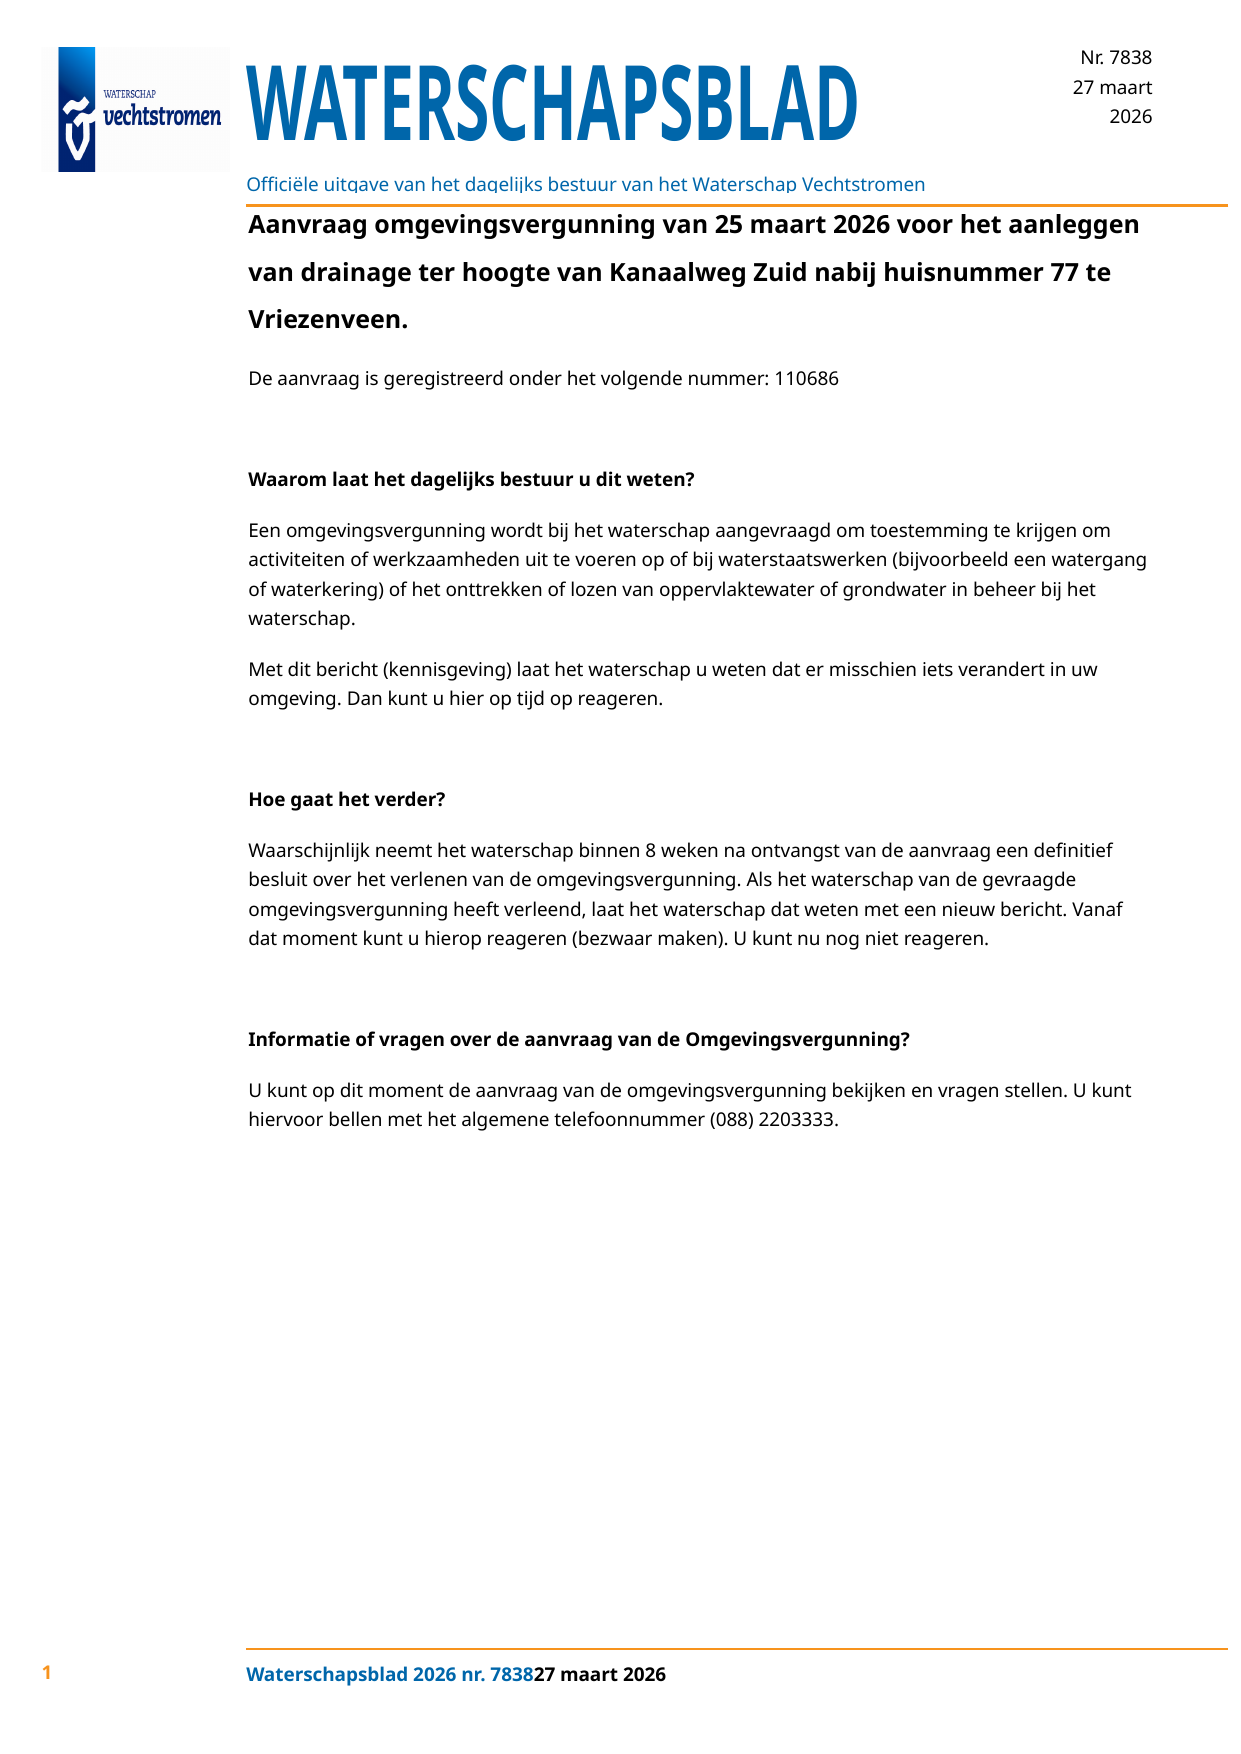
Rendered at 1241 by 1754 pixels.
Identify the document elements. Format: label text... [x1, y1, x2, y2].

text Waarschijnlijk neemt het waterschap binnen 8 weken na ontvangst van de aanvraag een definitief besluit over het verlenen van de omgevingsvergunning. Als het waterschap van de gevraagde omgevingsvergunning heeft verleend, laat het waterschap dat weten met een nieuw bericht. Vanaf dat moment kunt u hierop reageren (bezwaar maken). U kunt nu nog niet reageren. [248, 837, 1152, 951]
text Waarom laat het dagelijks bestuur u dit weten? [248, 466, 1152, 492]
text Aanvraag omgevingsvergunning van 25 maart 2026 voor het aanleggen van drainage ter hoogte van Kanaalweg Zuid nabij huisnummer 77 te Vriezenveen. [248, 207, 1152, 336]
picture [41, 47, 231, 172]
text Met dit bericht (kennisgeving) laat het waterschap u weten dat er misschien iets verandert in uw omgeving. Dan kunt u hier op tijd op reageren. [248, 656, 1152, 711]
text U kunt op dit moment de aanvraag van de omgevingsvergunning bekijken en vragen stellen. U kunt hiervoor bellen met het algemene telefoonnummer (088) 2203333. [248, 1077, 1152, 1132]
text Hoe gaat het verder? [248, 786, 1152, 812]
text Informatie of vragen over de aanvraag van de Omgevingsvergunning? [248, 1026, 1152, 1052]
text De aanvraag is geregistreerd onder het volgende nummer: 110686 [248, 366, 1152, 391]
text Een omgevingsvergunning wordt bij het waterschap aangevraagd om toestemming te krijgen om activiteiten of werkzaamheden uit te voeren op of bij waterstaatswerken (bijvoorbeeld een watergang of waterkering) of het onttrekken of lozen van oppervlaktewater of grondwater in beheer bij het waterschap. [248, 517, 1152, 631]
